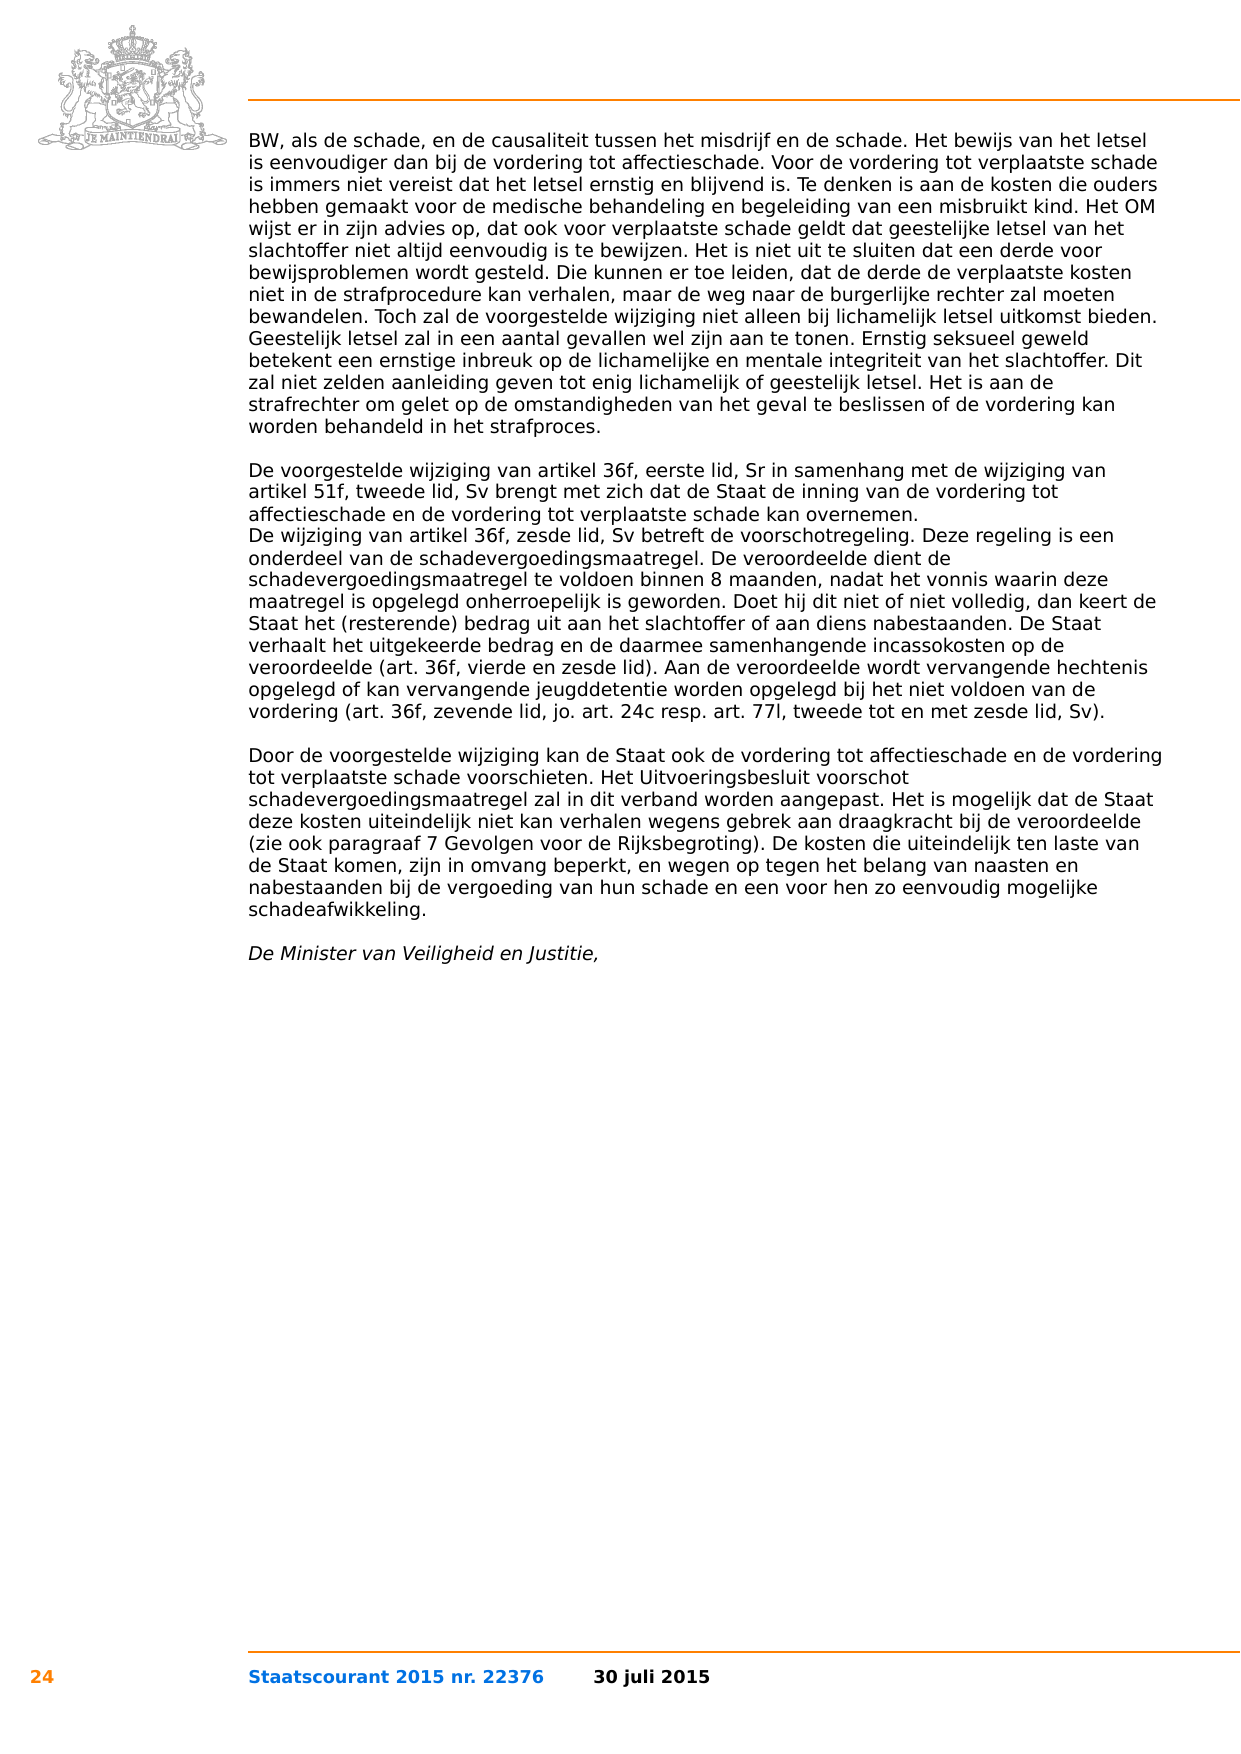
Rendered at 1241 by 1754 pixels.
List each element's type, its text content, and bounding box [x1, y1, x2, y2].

picture [38, 25, 227, 150]
text Door de voorgestelde wijziging kan de Staat ook de vordering tot affectieschade en de vordering tot verplaatste schade voorschieten. Het Uitvoeringsbesluit voorschot schadevergoedingsmaatregel zal in dit verband worden aangepast. Het is mogelijk dat de Staat deze kosten uiteindelijk niet kan verhalen wegens gebrek aan draagkracht bij de veroordeelde (zie ook paragraaf 7 Gevolgen voor de Rijksbegroting). De kosten die uiteindelijk ten laste van de Staat komen, zijn in omvang beperkt, en wegen op tegen het belang van naasten en nabestaanden bij de vergoeding van hun schade en een voor hen zo eenvoudig mogelijke schadeafwikkeling. [248, 745, 1163, 921]
text De voorgestelde wijziging van artikel 36f, eerste lid, Sr in samenhang met de wijziging van artikel 51f, tweede lid, Sv brengt met zich dat de Staat de inning van de vordering tot affectieschade en de vordering tot verplaatste schade kan overnemen. [248, 459, 1163, 525]
text BW, als de schade, en de causaliteit tussen het misdrijf en de schade. Het bewijs van het letsel is eenvoudiger dan bij de vordering tot affectieschade. Voor de vordering tot verplaatste schade is immers niet vereist dat het letsel ernstig en blijvend is. Te denken is aan de kosten die ouders hebben gemaakt voor de medische behandeling en begeleiding van een misbruikt kind. Het OM wijst er in zijn advies op, dat ook voor verplaatste schade geldt dat geestelijke letsel van het slachtoffer niet altijd eenvoudig is te bewijzen. Het is niet uit te sluiten dat een derde voor bewijsproblemen wordt gesteld. Die kunnen er toe leiden, dat de derde de verplaatste kosten niet in de strafprocedure kan verhalen, maar de weg naar de burgerlijke rechter zal moeten bewandelen. Toch zal de voorgestelde wijziging niet alleen bij lichamelijk letsel uitkomst bieden. Geestelijk letsel zal in een aantal gevallen wel zijn aan te tonen. Ernstig seksueel geweld betekent een ernstige inbreuk op de lichamelijke en mentale integriteit van het slachtoffer. Dit zal niet zelden aanleiding geven tot enig lichamelijk of geestelijk letsel. Het is aan de strafrechter om gelet op de omstandigheden van het geval te beslissen of de vordering kan worden behandeld in het strafproces. [248, 130, 1163, 438]
text De wijziging van artikel 36f, zesde lid, Sv betreft de voorschotregeling. Deze regeling is een onderdeel van de schadevergoedingsmaatregel. De veroordeelde dient de schadevergoedingsmaatregel te voldoen binnen 8 maanden, nadat het vonnis waarin deze maatregel is opgelegd onherroepelijk is geworden. Doet hij dit niet of niet volledig, dan keert de Staat het (resterende) bedrag uit aan het slachtoffer of aan diens nabestaanden. De Staat verhaalt het uitgekeerde bedrag en de daarmee samenhangende incassokosten op de veroordeelde (art. 36f, vierde en zesde lid). Aan de veroordeelde wordt vervangende hechtenis opgelegd of kan vervangende jeugddetentie worden opgelegd bij het niet voldoen van de vordering (art. 36f, zevende lid, jo. art. 24c resp. art. 77l, tweede tot en met zesde lid, Sv). [248, 525, 1163, 723]
text De Minister van Veiligheid en Justitie, [248, 943, 1163, 965]
